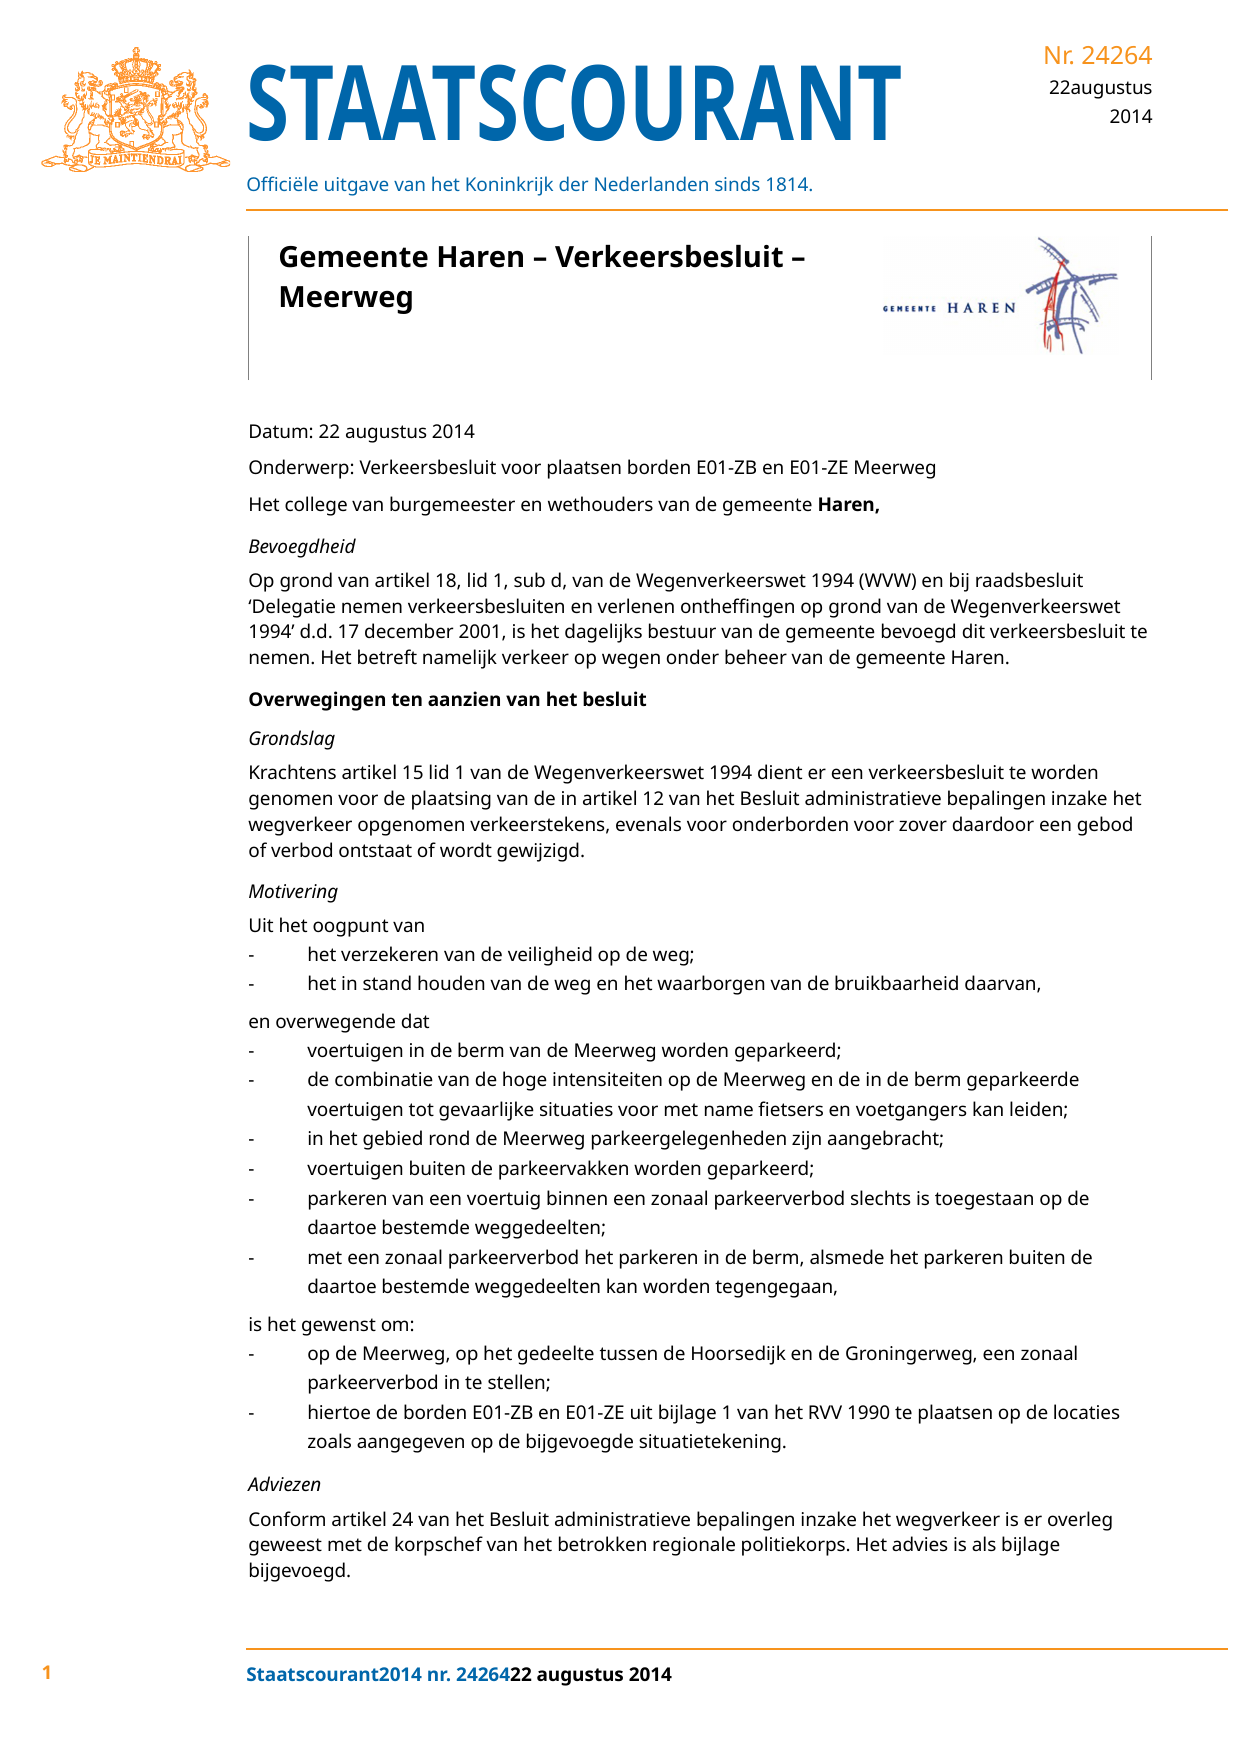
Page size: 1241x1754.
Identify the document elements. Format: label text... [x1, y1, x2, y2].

list op de Meerweg, op het gedeelte tussen de Hoorsedijk en de Groningerweg, een zonaal parkeerverbod in te stellen; [248, 1340, 1152, 1395]
list de combinatie van de hoge intensiteiten op de Meerweg en de in de berm geparkeerde voertuigen tot gevaarlijke situaties voor met name fietsers en voetgangers kan leiden; [248, 1066, 1152, 1122]
list hiertoe de borden E01-ZB en E01-ZE uit bijlage 1 van het RVV 1990 te plaatsen op de locaties zoals aangegeven op de bijgevoegde situatietekening. [248, 1399, 1152, 1454]
text is het gewenst om: [248, 1311, 1152, 1337]
table_header Gemeente Haren – Verkeersbesluit – Meerweg [249, 236, 850, 380]
list in het gebied rond de Meerweg parkeergelegenheden zijn aangebracht; [248, 1126, 1152, 1151]
text Het college van burgemeester en wethouders van de gemeente Haren, [248, 491, 1152, 517]
picture [882, 236, 1119, 355]
text Overwegingen ten aanzien van het besluit [248, 686, 1152, 712]
text Conform artikel 24 van het Besluit administratieve bepalingen inzake het wegverkeer is er overleg geweest met de korpschef van het betrokken regionale politiekorps. Het advies is als bijlage bijgevoegd. [248, 1506, 1152, 1583]
list het in stand houden van de weg en het waarborgen van de bruikbaarheid daarvan, [248, 971, 1152, 996]
text Adviezen [248, 1472, 1152, 1497]
text Op grond van artikel 18, lid 1, sub d, van de Wegenverkeerswet 1994 (WVW) en bij raadsbesluit ‘Delegatie nemen verkeersbesluiten en verlenen ontheffingen op grond van de Wegenverkeerswet 1994’ d.d. 17 december 2001, is het dagelijks bestuur van de gemeente bevoegd dit verkeersbesluit te nemen. Het betreft namelijk verkeer op wegen onder beheer van de gemeente Haren. [248, 567, 1152, 670]
text Uit het oogpunt van [248, 913, 1152, 938]
text Grondslag [248, 726, 1152, 751]
table_header [850, 236, 1151, 380]
text Datum: 22 augustus 2014 [248, 418, 1152, 444]
list met een zonaal parkeerverbod het parkeren in de berm, alsmede het parkeren buiten de daartoe bestemde weggedeelten kan worden tegengegaan, [248, 1244, 1152, 1299]
list voertuigen buiten de parkeervakken worden geparkeerd; [248, 1155, 1152, 1181]
text en overwegende dat [248, 1008, 1152, 1034]
list parkeren van een voertuig binnen een zonaal parkeerverbod slechts is toegestaan op de daartoe bestemde weggedeelten; [248, 1185, 1152, 1240]
picture [41, 47, 231, 172]
list het verzekeren van de veiligheid op de weg; [248, 941, 1152, 967]
list voertuigen in de berm van de Meerweg worden geparkeerd; [248, 1037, 1152, 1063]
text Krachtens artikel 15 lid 1 van de Wegenverkeerswet 1994 dient er een verkeersbesluit te worden genomen voor de plaatsing van de in artikel 12 van het Besluit administratieve bepalingen inzake het wegverkeer opgenomen verkeerstekens, evenals voor onderborden voor zover daardoor een gebod of verbod ontstaat of wordt gewijzigd. [248, 759, 1152, 862]
text Motivering [248, 879, 1152, 904]
text Onderwerp: Verkeersbesluit voor plaatsen borden E01-ZB en E01-ZE Meerweg [248, 454, 1152, 480]
text Bevoegdheid [248, 533, 1152, 559]
